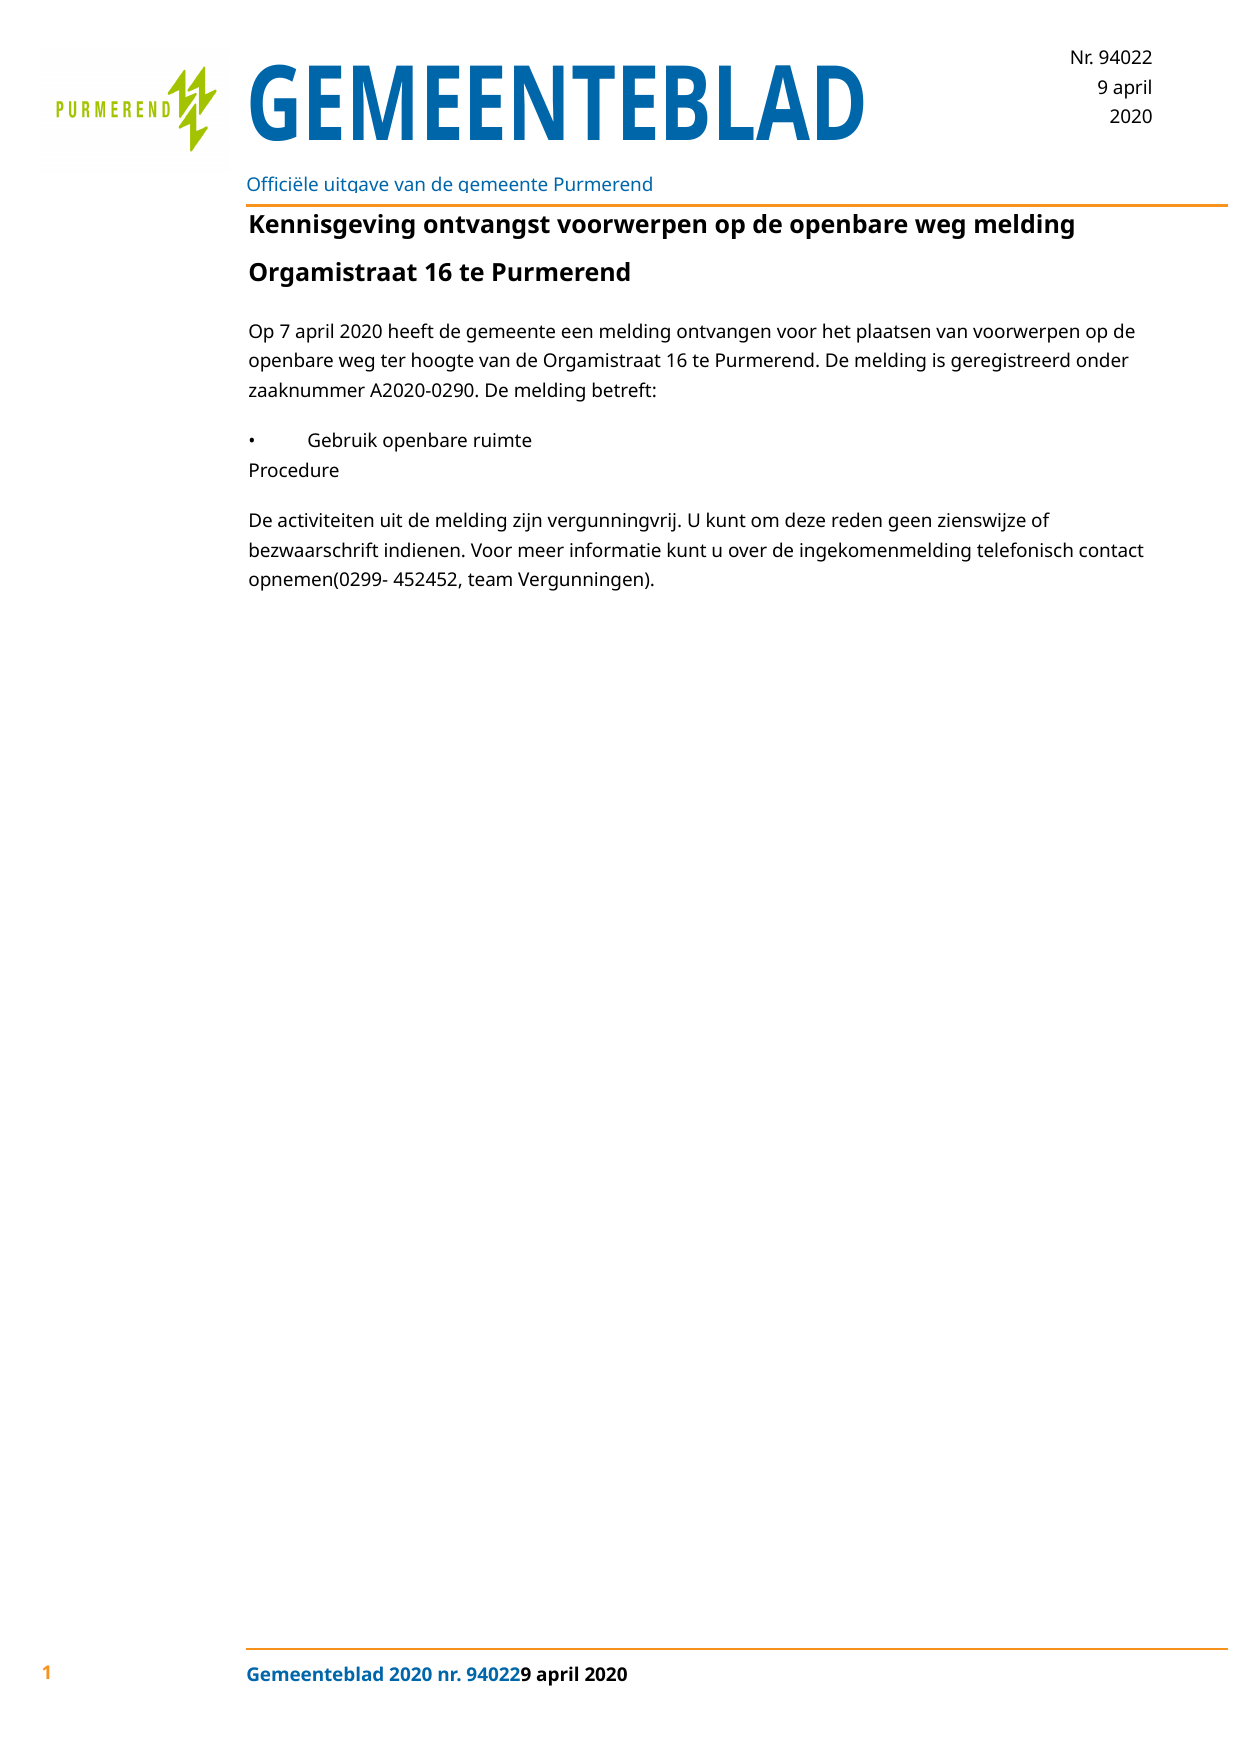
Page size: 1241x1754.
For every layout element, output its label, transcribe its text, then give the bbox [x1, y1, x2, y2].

picture [41, 47, 231, 172]
text Op 7 april 2020 heeft de gemeente een melding ontvangen voor het plaatsen van voorwerpen op de openbare weg ter hoogte van de Orgamistraat 16 te Purmerend. De melding is geregistreerd onder zaaknummer A2020-0290. De melding betreft: [248, 318, 1152, 403]
list Gebruik openbare ruimte [248, 427, 1152, 453]
text De activiteiten uit de melding zijn vergunningvrij. U kunt om deze reden geen zienswijze of bezwaarschrift indienen. Voor meer informatie kunt u over de ingekomenmelding telefonisch contact opnemen(0299- 452452, team Vergunningen). [248, 507, 1152, 592]
text Procedure [248, 457, 1152, 483]
text Kennisgeving ontvangst voorwerpen op de openbare weg melding Orgamistraat 16 te Purmerend [248, 207, 1152, 288]
